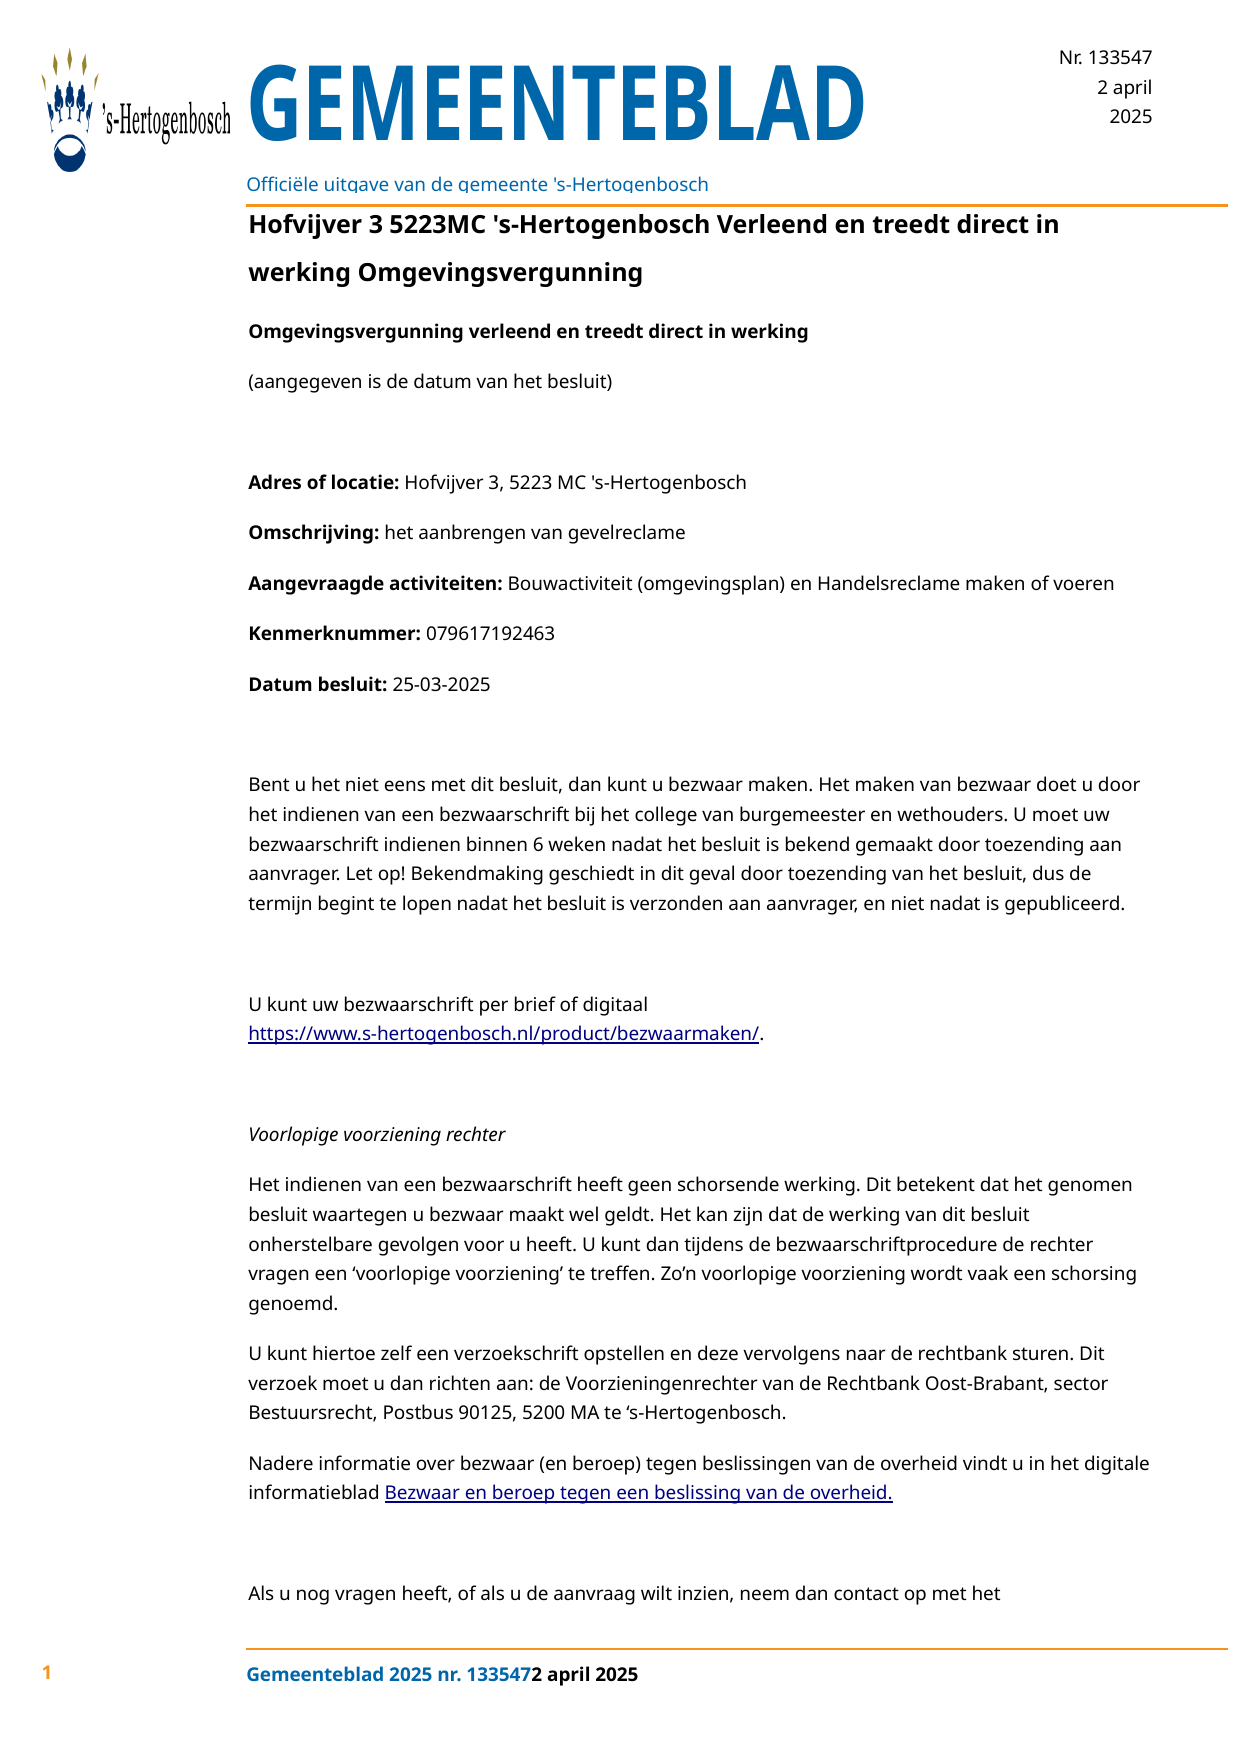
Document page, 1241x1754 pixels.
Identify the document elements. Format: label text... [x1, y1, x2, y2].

text Bent u het niet eens met dit besluit, dan kunt u bezwaar maken. Het maken van bezwaar doet u door het indienen van een bezwaarschrift bij het college van burgemeester en wethouders. U moet uw bezwaarschrift indienen binnen 6 weken nadat het besluit is bekend gemaakt door toezending aan aanvrager. Let op! Bekendmaking geschiedt in dit geval door toezending van het besluit, dus de termijn begint te lopen nadat het besluit is verzonden aan aanvrager, en niet nadat is gepubliceerd. [248, 772, 1152, 916]
text Omschrijving: het aanbrengen van gevelreclame [248, 519, 1152, 545]
text (aangegeven is de datum van het besluit) [248, 368, 1152, 394]
text Aangevraagde activiteiten: Bouwactiviteit (omgevingsplan) en Handelsreclame maken of voeren [248, 570, 1152, 596]
text Nadere informatie over bezwaar (en beroep) tegen beslissingen van de overheid vindt u in het digitale informatieblad Bezwaar en beroep tegen een beslissing van de overheid. [248, 1450, 1152, 1505]
text Het indienen van een bezwaarschrift heeft geen schorsende werking. Dit betekent dat het genomen besluit waartegen u bezwaar maakt wel geldt. Het kan zijn dat de werking van dit besluit onherstelbare gevolgen voor u heeft. U kunt dan tijdens de bezwaarschriftprocedure de rechter vragen een ‘voorlopige voorziening’ te treffen. Zo’n voorlopige voorziening wordt vaak een schorsing genoemd. [248, 1172, 1152, 1316]
text Voorlopige voorziening rechter [248, 1121, 1152, 1147]
text Kenmerknummer: 079617192463 [248, 620, 1152, 646]
text Adres of locatie: Hofvijver 3, 5223 MC 's-Hertogenbosch [248, 469, 1152, 495]
text U kunt hiertoe zelf een verzoekschrift opstellen en deze vervolgens naar de rechtbank sturen. Dit verzoek moet u dan richten aan: de Voorzieningenrechter van de Rechtbank Oost-Brabant, sector Bestuursrecht, Postbus 90125, 5200 MA te ‘s-Hertogenbosch. [248, 1340, 1152, 1425]
text Als u nog vragen heeft, of als u de aanvraag wilt inzien, neem dan contact op met het [248, 1580, 1152, 1606]
picture [41, 47, 231, 172]
text U kunt uw bezwaarschrift per brief of digitaal https://www.s-hertogenbosch.nl/product/bezwaarmaken/. [248, 991, 1152, 1046]
text Datum besluit: 25-03-2025 [248, 671, 1152, 697]
text Hofvijver 3 5223MC 's-Hertogenbosch Verleend en treedt direct in werking Omgevingsvergunning [248, 207, 1152, 288]
text Omgevingsvergunning verleend en treedt direct in werking [248, 318, 1152, 344]
